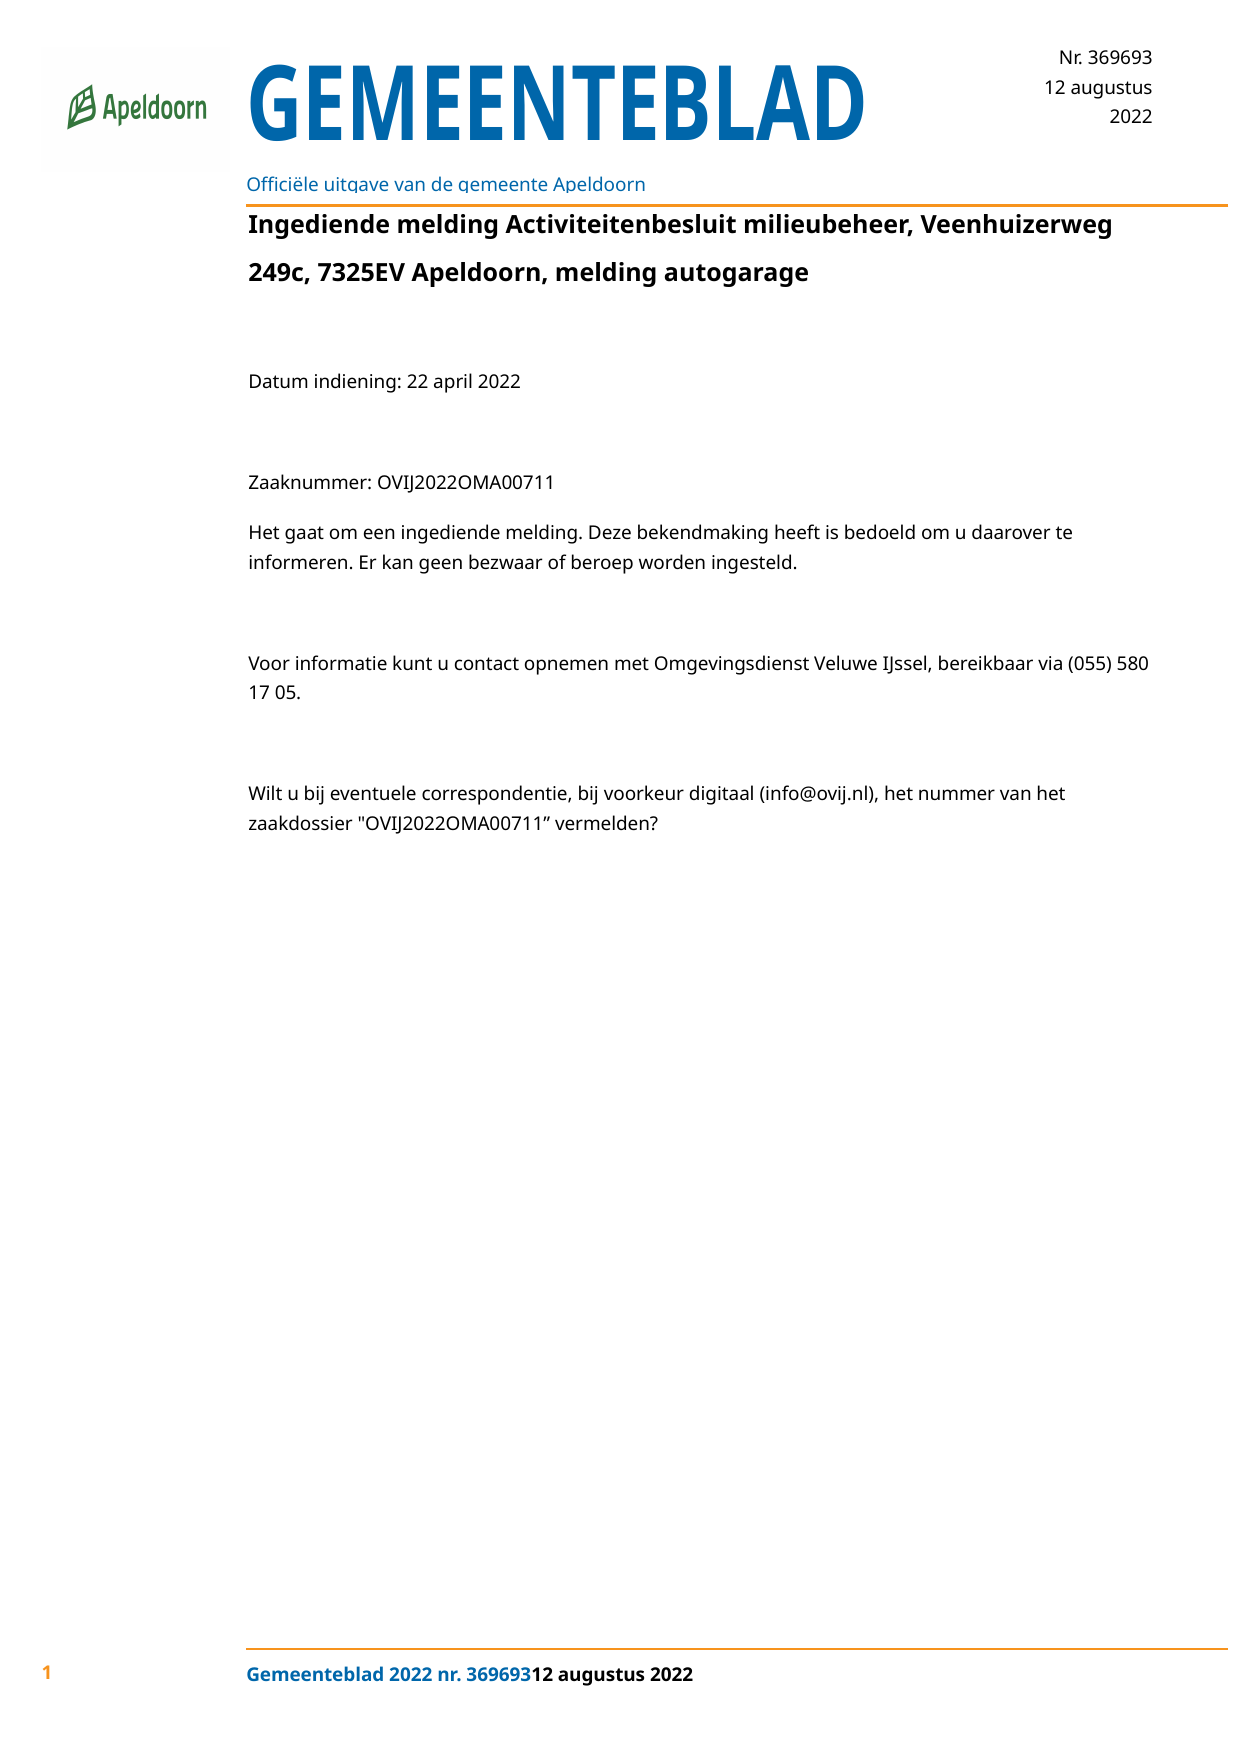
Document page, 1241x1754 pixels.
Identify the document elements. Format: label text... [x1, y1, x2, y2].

text Voor informatie kunt u contact opnemen met Omgevingsdienst Veluwe IJssel, bereikbaar via (055) 580 17 05. [248, 650, 1152, 705]
picture [41, 47, 231, 172]
text Zaaknummer: OVIJ2022OMA00711 [248, 469, 1152, 495]
text Het gaat om een ingediende melding. Deze bekendmaking heeft is bedoeld om u daarover te informeren. Er kan geen bezwaar of beroep worden ingesteld. [248, 519, 1152, 575]
text Ingediende melding Activiteitenbesluit milieubeheer, Veenhuizerweg 249c, 7325EV Apeldoorn, melding autogarage [248, 207, 1152, 288]
text Wilt u bij eventuele correspondentie, bij voorkeur digitaal (info@ovij.nl), het nummer van het zaakdossier "OVIJ2022OMA00711” vermelden? [248, 780, 1152, 836]
text Datum indiening: 22 april 2022 [248, 368, 1152, 394]
